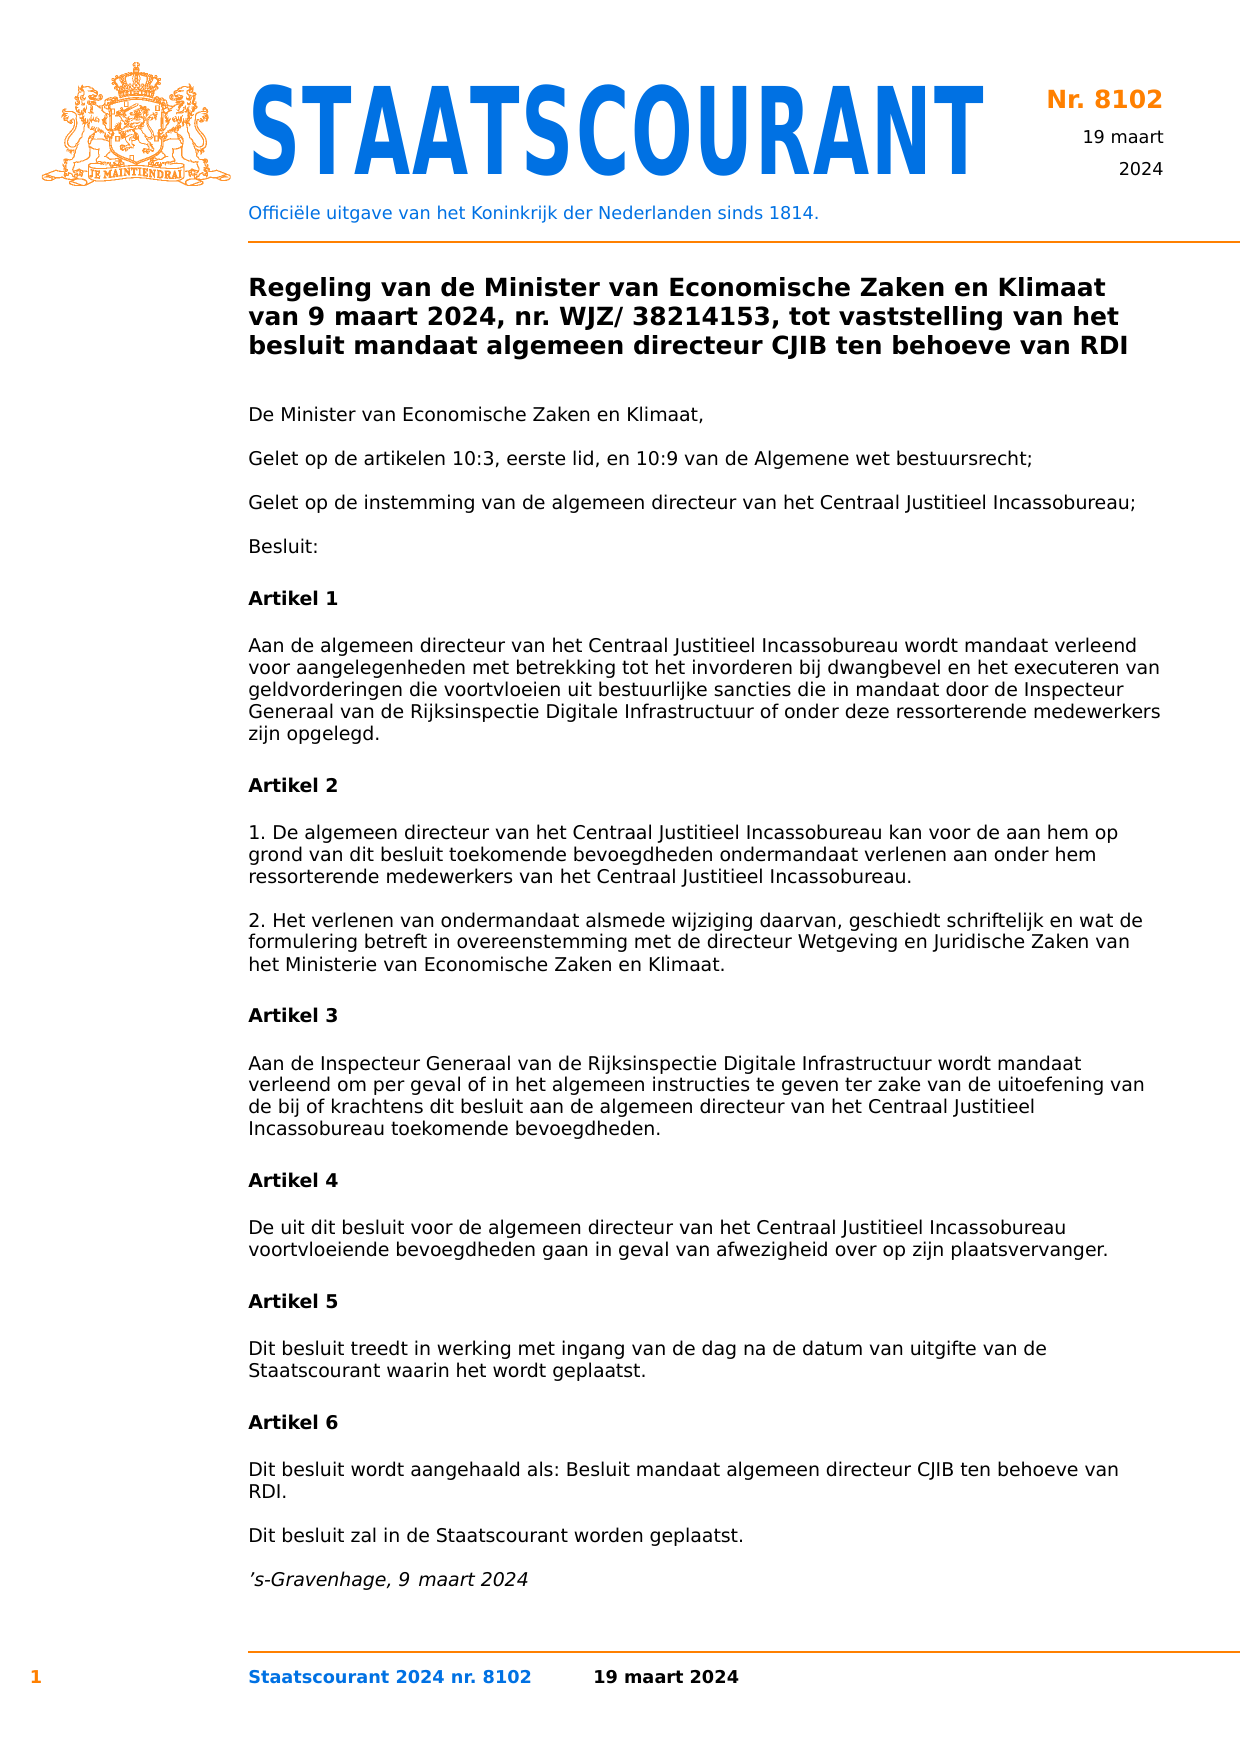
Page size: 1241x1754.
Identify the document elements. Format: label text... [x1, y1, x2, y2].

text Aan de algemeen directeur van het Centraal Justitieel Incassobureau wordt mandaat verleend voor aangelegenheden met betrekking tot het invorderen bij dwangbevel en het executeren van geldvorderingen die voortvloeien uit bestuurlijke sancties die in mandaat door de Inspecteur Generaal van de Rijksinspectie Digitale Infrastructuur of onder deze ressorterende medewerkers zijn opgelegd. [248, 635, 1163, 745]
subtitle Artikel 1 [248, 588, 1163, 610]
text ’s-Gravenhage, 9 maart 2024 [248, 1569, 1163, 1591]
table_cell Officiële uitgave van het Koninkrijk der Nederlanden sinds 1814. [248, 203, 1240, 241]
table_cell 2024 [998, 153, 1240, 203]
table_header STAATSCOURANT [248, 62, 998, 203]
table_cell 19 maart [998, 121, 1240, 153]
text Dit besluit treedt in werking met ingang van de dag na de datum van uitgifte van de Staatscourant waarin het wordt geplaatst. [248, 1338, 1163, 1382]
table_header [25, 62, 248, 241]
text Gelet op de instemming van de algemeen directeur van het Centraal Justitieel Incassobureau; [248, 492, 1163, 514]
text Dit besluit wordt aangehaald als: Besluit mandaat algemeen directeur CJIB ten behoeve van RDI. [248, 1459, 1163, 1503]
text 1. De algemeen directeur van het Centraal Justitieel Incassobureau kan voor de aan hem op grond van dit besluit toekomende bevoegdheden ondermandaat verlenen aan onder hem ressorterende medewerkers van het Centraal Justitieel Incassobureau. [248, 822, 1163, 888]
subtitle Artikel 3 [248, 1005, 1163, 1027]
text Aan de Inspecteur Generaal van de Rijksinspectie Digitale Infrastructuur wordt mandaat verleend om per geval of in het algemeen instructies te geven ter zake van de uitoefening van de bij of krachtens dit besluit aan de algemeen directeur van het Centraal Justitieel Incassobureau toekomende bevoegdheden. [248, 1052, 1163, 1140]
table_header Nr. 8102 [998, 62, 1240, 121]
picture [41, 62, 231, 186]
text 2. Het verlenen van ondermandaat alsmede wijziging daarvan, geschiedt schriftelijk en wat de formulering betreft in overeenstemming met de directeur Wetgeving en Juridische Zaken van het Ministerie van Economische Zaken en Klimaat. [248, 909, 1163, 975]
subtitle Artikel 2 [248, 775, 1163, 797]
subtitle Artikel 6 [248, 1412, 1163, 1434]
subtitle Artikel 5 [248, 1291, 1163, 1313]
text De Minister van Economische Zaken en Klimaat, [248, 404, 1163, 426]
subtitle Regeling van de Minister van Economische Zaken en Klimaat van 9 maart 2024, nr. WJZ/ 38214153, tot vaststelling van het besluit mandaat algemeen directeur CJIB ten behoeve van RDI [248, 273, 1163, 361]
text Besluit: [248, 536, 1163, 558]
text De uit dit besluit voor de algemeen directeur van het Centraal Justitieel Incassobureau voortvloeiende bevoegdheden gaan in geval van afwezigheid over op zijn plaatsvervanger. [248, 1217, 1163, 1261]
text Dit besluit zal in de Staatscourant worden geplaatst. [248, 1525, 1163, 1547]
subtitle Artikel 4 [248, 1170, 1163, 1192]
text Gelet op de artikelen 10:3, eerste lid, en 10:9 van de Algemene wet bestuursrecht; [248, 448, 1163, 470]
